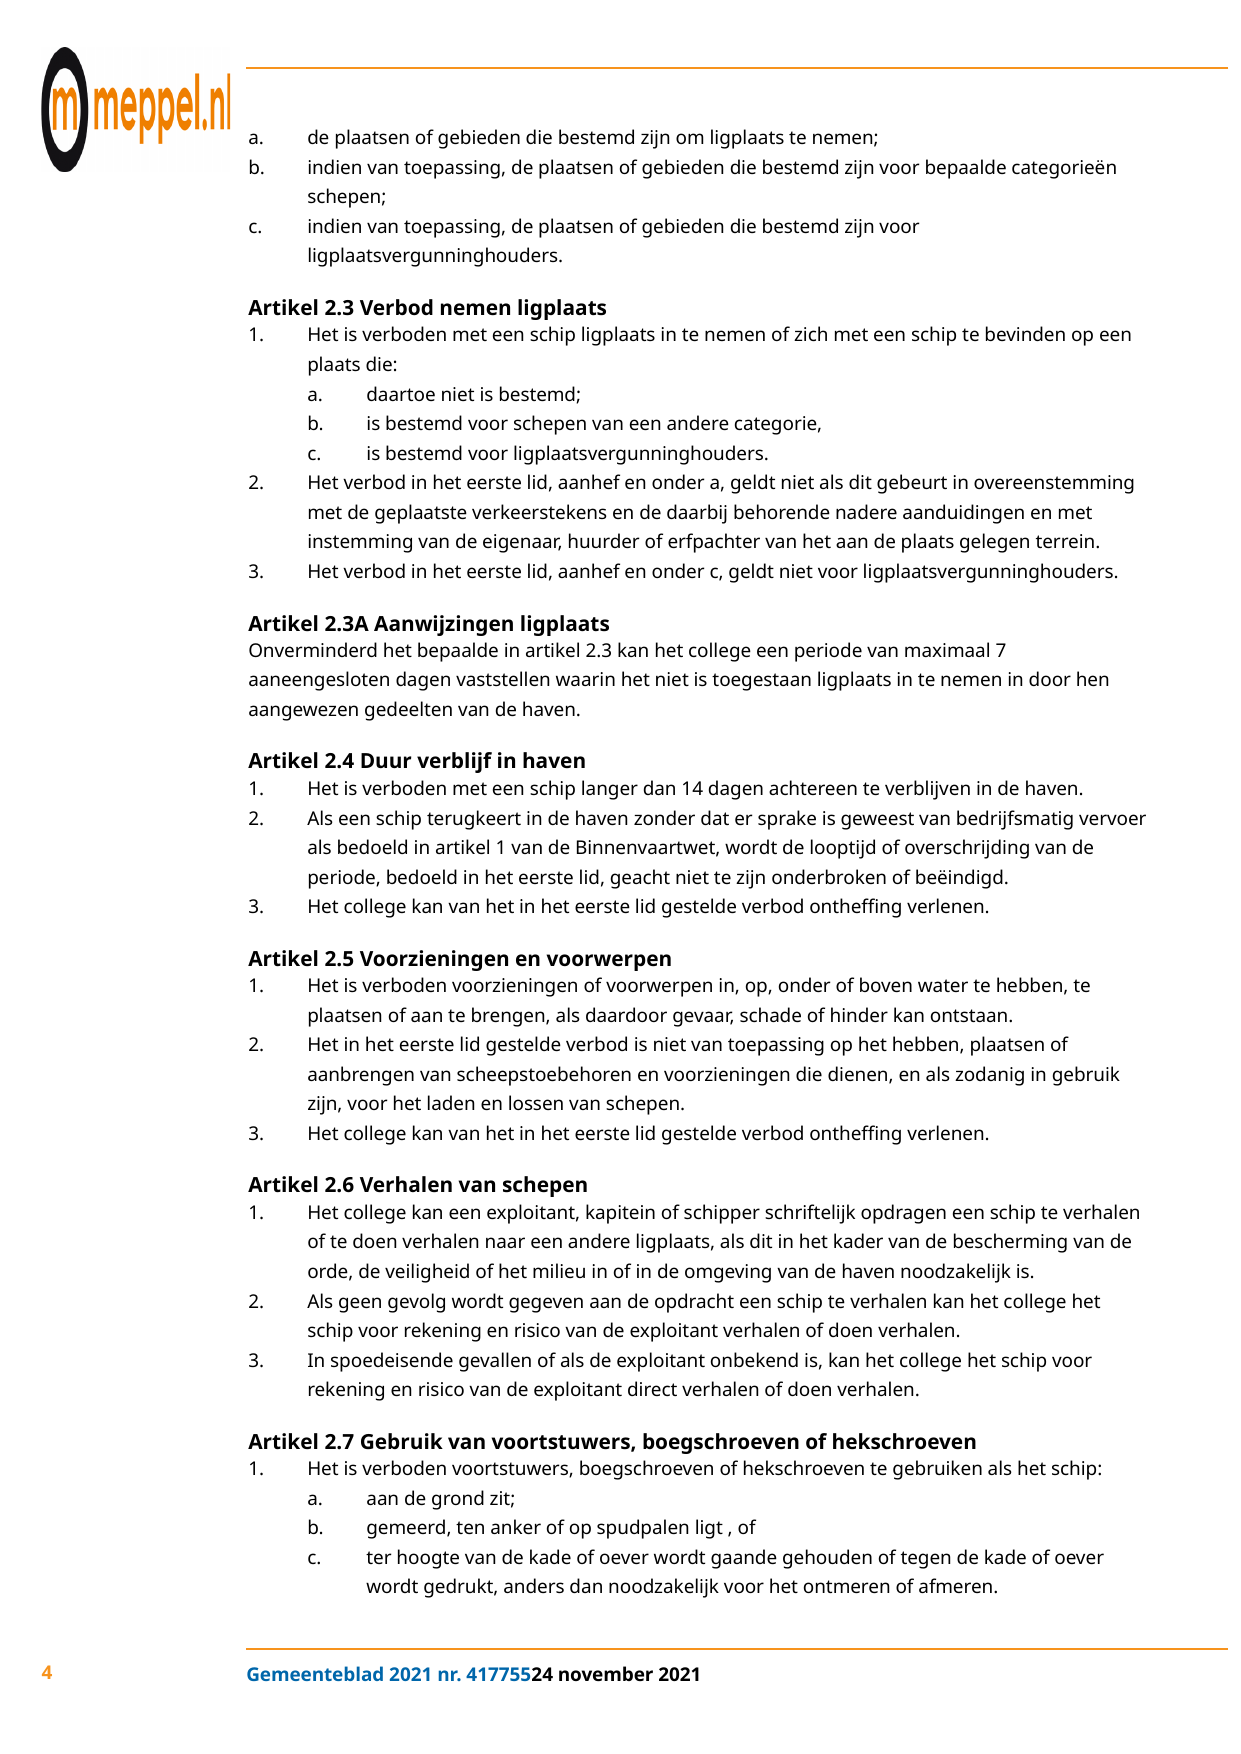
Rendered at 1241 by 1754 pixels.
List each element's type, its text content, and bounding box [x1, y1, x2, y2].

text Artikel 2.7 Gebruik van voortstuwers, boegschroeven of hekschroeven [248, 1427, 1152, 1455]
list ter hoogte van de kade of oever wordt gaande gehouden of tegen de kade of oever wordt gedrukt, anders dan noodzakelijk voor het ontmeren of afmeren. [307, 1544, 1152, 1599]
text Onverminderd het bepaalde in artikel 2.3 kan het college een periode van maximaal 7 aaneengesloten dagen vaststellen waarin het niet is toegestaan ligplaats in te nemen in door hen aangewezen gedeelten van de haven. [248, 637, 1152, 722]
list is bestemd voor ligplaatsvergunninghouders. [307, 440, 1152, 466]
text Artikel 2.3 Verbod nemen ligplaats [248, 293, 1152, 322]
list Het college kan van het in het eerste lid gestelde verbod ontheffing verlenen. [248, 1120, 1152, 1146]
list indien van toepassing, de plaatsen of gebieden die bestemd zijn voor ligplaatsvergunninghouders. [248, 213, 1152, 268]
list daartoe niet is bestemd; [307, 381, 1152, 406]
list Het is verboden met een schip ligplaats in te nemen of zich met een schip te bevinden op een plaats die: [248, 322, 1152, 377]
list Het college kan een exploitant, kapitein of schipper schriftelijk opdragen een schip te verhalen of te doen verhalen naar een andere ligplaats, als dit in het kader van de bescherming van de orde, de veiligheid of het milieu in of in de omgeving van de haven noodzakelijk is. [248, 1199, 1152, 1284]
list Het is verboden voortstuwers, boegschroeven of hekschroeven te gebruiken als het schip: [248, 1455, 1152, 1481]
list Het verbod in het eerste lid, aanhef en onder c, geldt niet voor ligplaatsvergunninghouders. [248, 558, 1152, 584]
text Artikel 2.3A Aanwijzingen ligplaats [248, 609, 1152, 637]
list Als een schip terugkeert in de haven zonder dat er sprake is geweest van bedrijfsmatig vervoer als bedoeld in artikel 1 van de Binnenvaartwet, wordt de looptijd of overschrijding van de periode, bedoeld in het eerste lid, geacht niet te zijn onderbroken of beëindigd. [248, 805, 1152, 889]
list In spoedeisende gevallen of als de exploitant onbekend is, kan het college het schip voor rekening en risico van de exploitant direct verhalen of doen verhalen. [248, 1347, 1152, 1402]
list indien van toepassing, de plaatsen of gebieden die bestemd zijn voor bepaalde categorieën schepen; [248, 154, 1152, 209]
list is bestemd voor schepen van een andere categorie, [307, 410, 1152, 436]
list Het is verboden voorzieningen of voorwerpen in, op, onder of boven water te hebben, te plaatsen of aan te brengen, als daardoor gevaar, schade of hinder kan ontstaan. [248, 972, 1152, 1028]
list Het college kan van het in het eerste lid gestelde verbod ontheffing verlenen. [248, 893, 1152, 919]
picture [41, 47, 231, 172]
list Als geen gevolg wordt gegeven aan de opdracht een schip te verhalen kan het college het schip voor rekening en risico van de exploitant verhalen of doen verhalen. [248, 1288, 1152, 1343]
text Artikel 2.6 Verhalen van schepen [248, 1171, 1152, 1199]
list gemeerd, ten anker of op spudpalen ligt , of [307, 1514, 1152, 1540]
list de plaatsen of gebieden die bestemd zijn om ligplaats te nemen; [248, 124, 1152, 150]
list aan de grond zit; [307, 1485, 1152, 1511]
text Artikel 2.5 Voorzieningen en voorwerpen [248, 944, 1152, 972]
text Artikel 2.4 Duur verblijf in haven [248, 747, 1152, 775]
list Het is verboden met een schip langer dan 14 dagen achtereen te verblijven in de haven. [248, 775, 1152, 801]
list Het verbod in het eerste lid, aanhef en onder a, geldt niet als dit gebeurt in overeenstemming met de geplaatste verkeerstekens en de daarbij behorende nadere aanduidingen en met instemming van de eigenaar, huurder of erfpachter van het aan de plaats gelegen terrein. [248, 469, 1152, 554]
list Het in het eerste lid gestelde verbod is niet van toepassing op het hebben, plaatsen of aanbrengen van scheepstoebehoren en voorzieningen die dienen, en als zodanig in gebruik zijn, voor het laden en lossen van schepen. [248, 1031, 1152, 1116]
